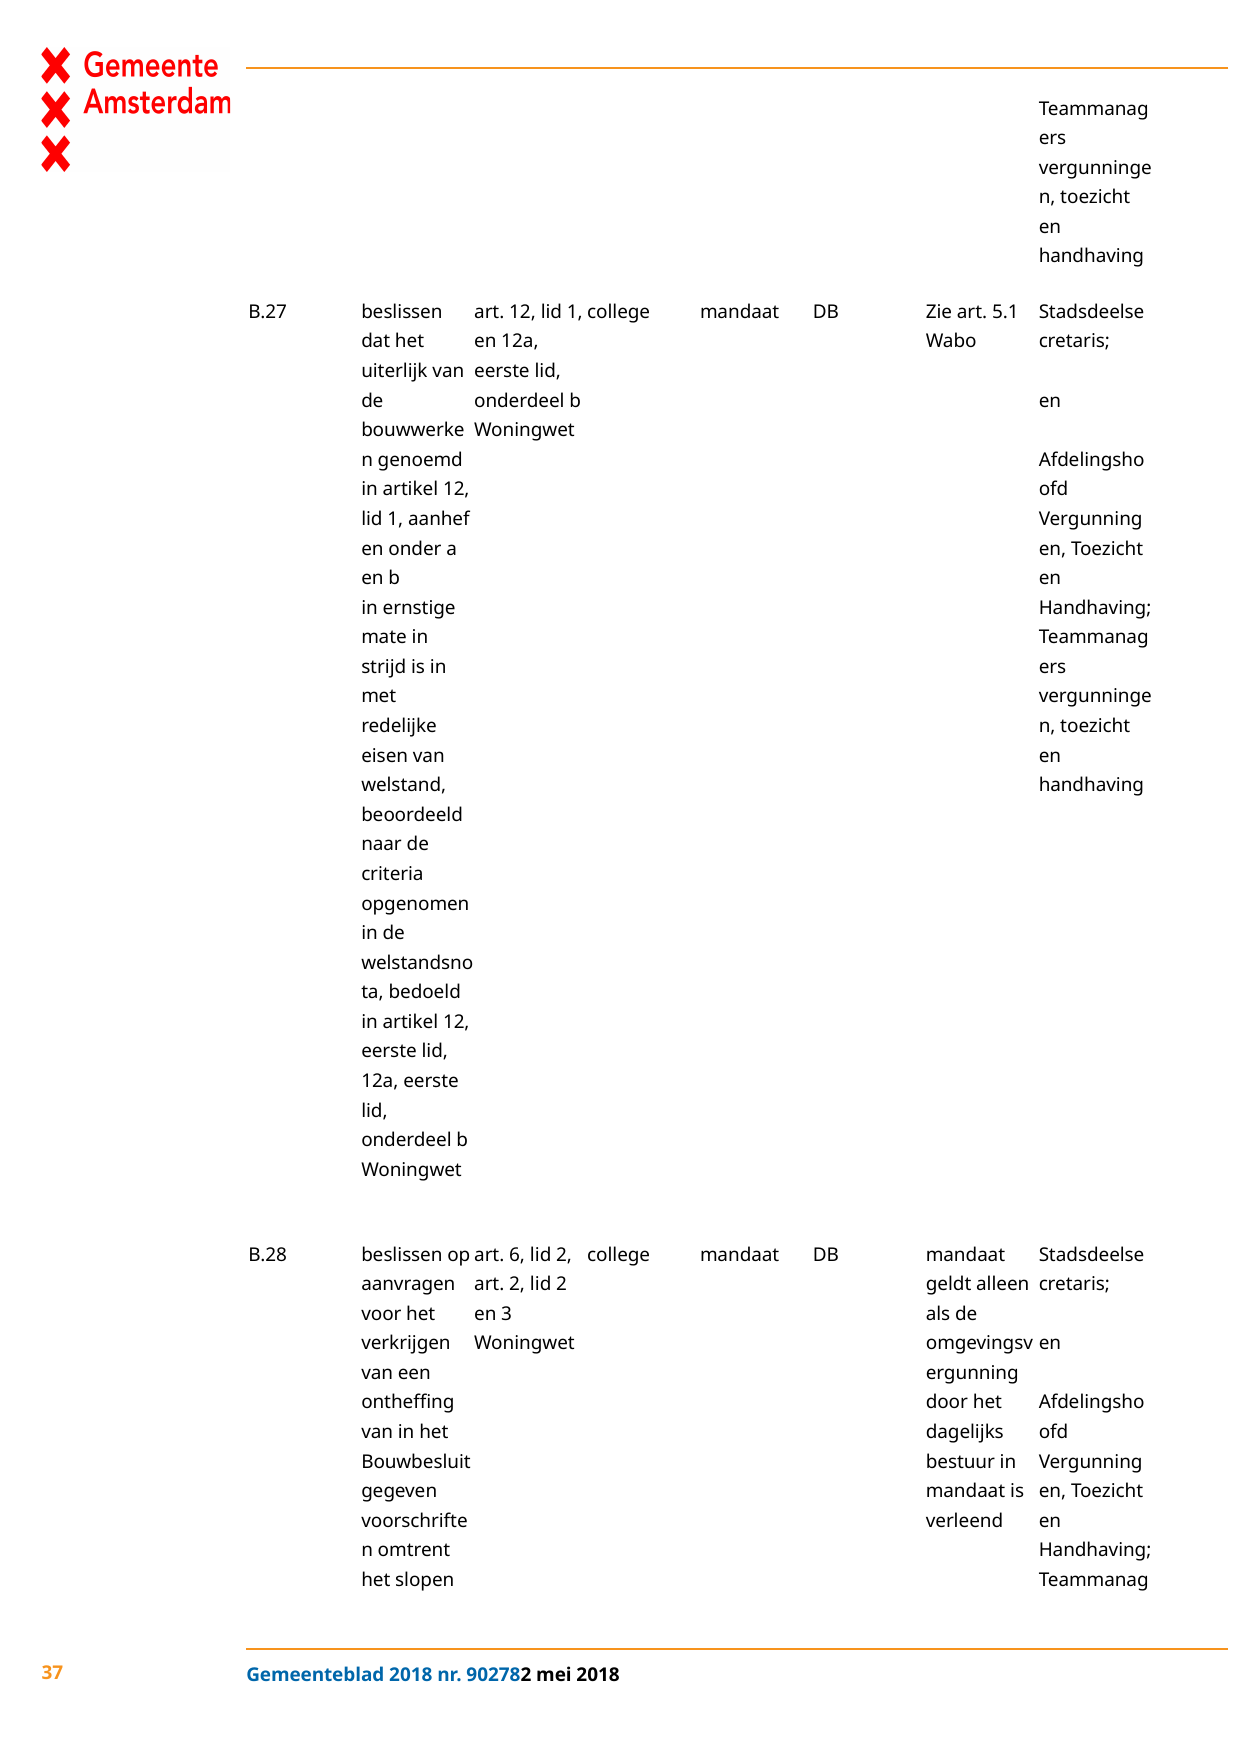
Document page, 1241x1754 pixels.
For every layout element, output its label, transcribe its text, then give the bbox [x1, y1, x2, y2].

table_cell B.28 [248, 1211, 361, 1592]
table_cell DB [813, 1211, 926, 1592]
table_cell beslissen dat het uiterlijk van de bouwwerken genoemd in artikel 12, lid 1, aanhef en onder a en b in ernstige mate in strijd is in met redelijke eisen van welstand, beoordeeld naar de criteria opgenomen in de welstandsnota, bedoeld in artikel 12, eerste lid, 12a, eerste lid, onderdeel b Woningwet [361, 269, 474, 1211]
table_cell Stadsdeelsecretaris; en Afdelingshoofd Vergunningen, Toezicht en Handhaving; Teammanagers vergunningen, toezicht en handhaving [1039, 269, 1152, 1211]
table_cell mandaat [700, 269, 813, 1211]
table_cell [587, 95, 700, 268]
table_cell beslissen op aanvragen voor het verkrijgen van een ontheffing van in het Bouwbesluit gegeven voorschriften omtrent het slopen [361, 1211, 474, 1592]
table_cell art. 6, lid 2, art. 2, lid 2 en 3 Woningwet [474, 1211, 587, 1592]
table_cell mandaat [700, 1211, 813, 1592]
table_cell mandaat geldt alleen als de omgevingsvergunning door het dagelijks bestuur in mandaat is verleend [926, 1211, 1038, 1592]
table_cell DB [813, 269, 926, 1211]
table_cell [813, 95, 926, 268]
table_cell Stadsdeelsecretaris; en Afdelingshoofd Vergunningen, Toezicht en Handhaving; Teammanag [1039, 1211, 1152, 1592]
picture [41, 47, 231, 172]
table_cell [248, 95, 361, 268]
table_cell college [587, 1211, 700, 1592]
table_cell [474, 95, 587, 268]
table_cell [361, 95, 474, 268]
table_cell [926, 95, 1038, 268]
table_cell Teammanagers vergunningen, toezicht en handhaving [1039, 95, 1152, 268]
table_cell Zie art. 5.1 Wabo [926, 269, 1038, 1211]
table_cell art. 12, lid 1, en 12a, eerste lid, onderdeel b Woningwet [474, 269, 587, 1211]
table_cell B.27 [248, 269, 361, 1211]
table_cell college [587, 269, 700, 1211]
table_cell [700, 95, 813, 268]
